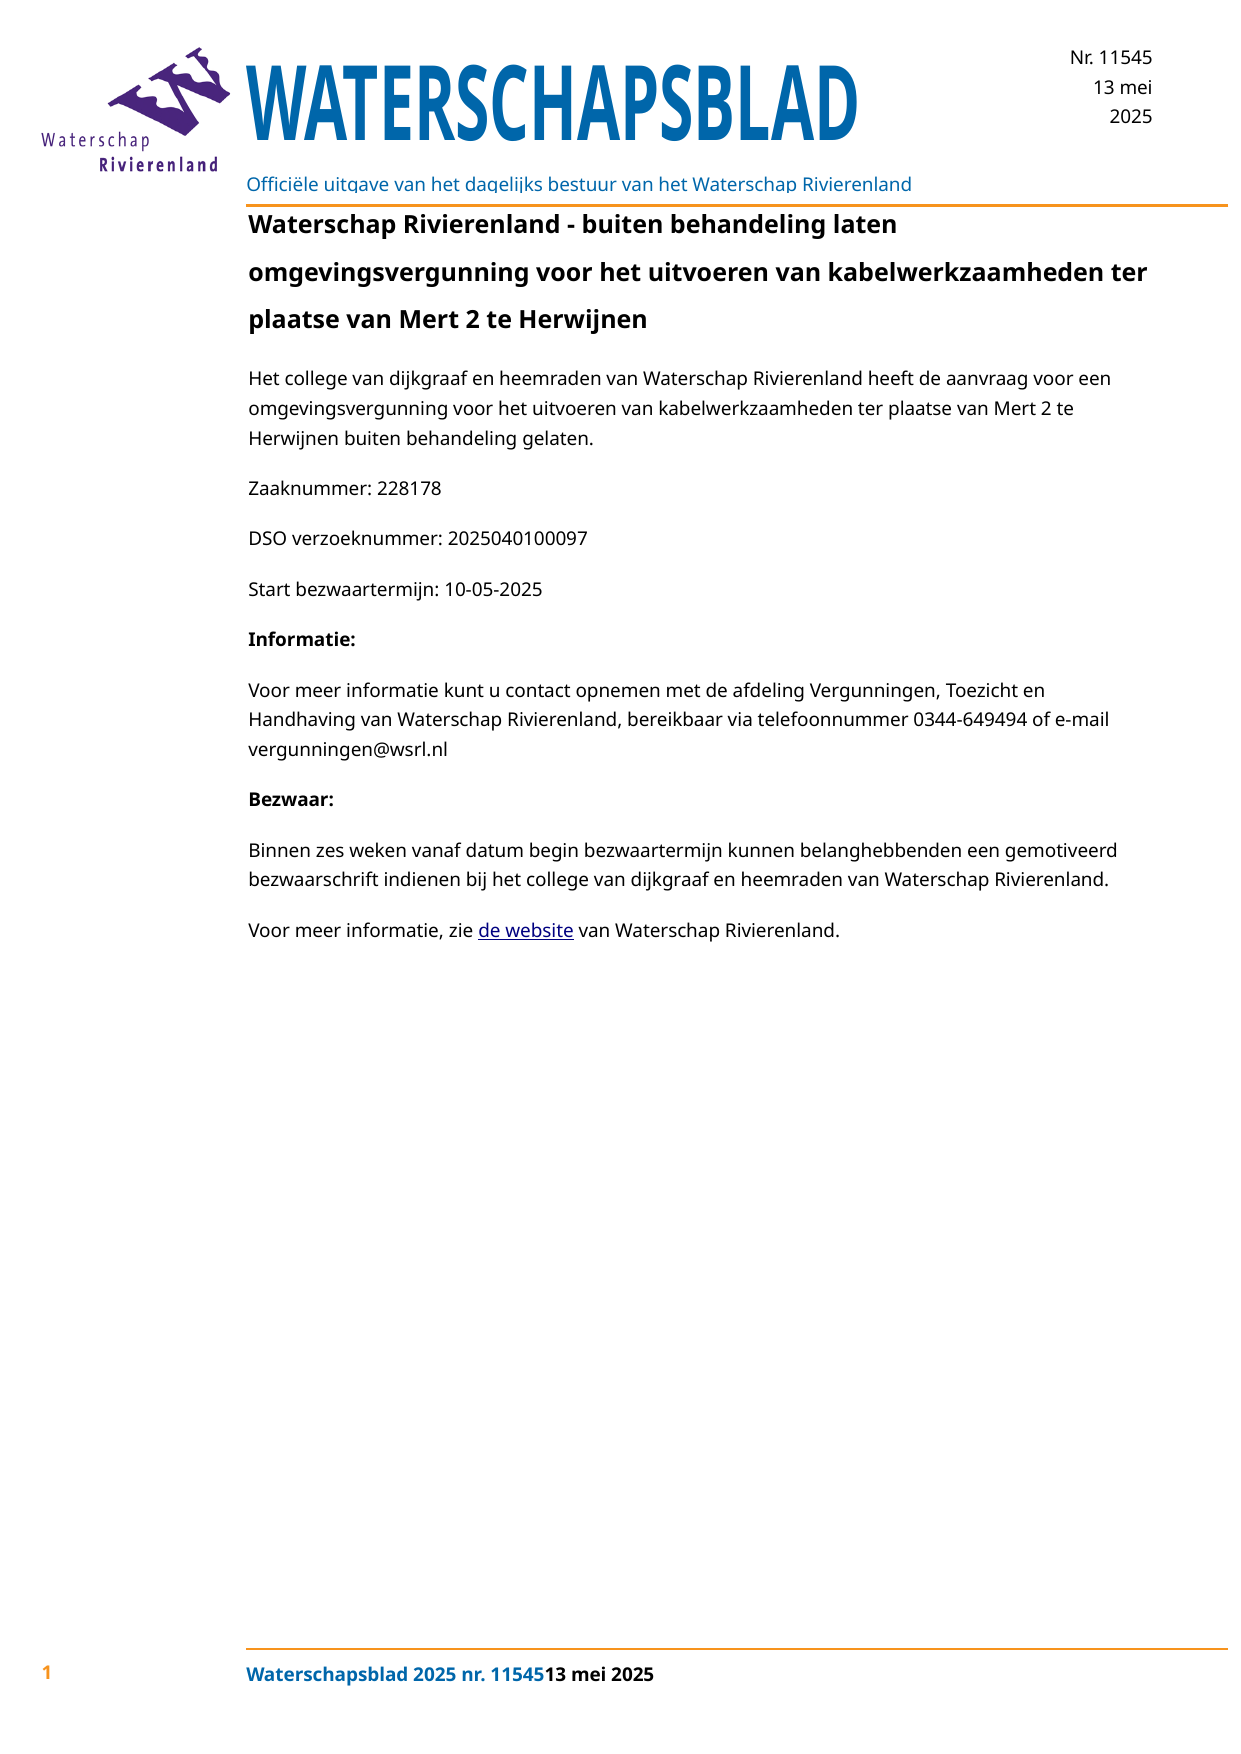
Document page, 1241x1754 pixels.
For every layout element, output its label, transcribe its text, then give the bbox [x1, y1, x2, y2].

text Het college van dijkgraaf en heemraden van Waterschap Rivierenland heeft de aanvraag voor een omgevingsvergunning voor het uitvoeren van kabelwerkzaamheden ter plaatse van Mert 2 te Herwijnen buiten behandeling gelaten. [248, 366, 1152, 450]
text Start bezwaartermijn: 10-05-2025 [248, 576, 1152, 602]
text Binnen zes weken vanaf datum begin bezwaartermijn kunnen belanghebbenden een gemotiveerd bezwaarschrift indienen bij het college van dijkgraaf en heemraden van Waterschap Rivierenland. [248, 837, 1152, 892]
text Informatie: [248, 626, 1152, 652]
text Voor meer informatie, zie de website van Waterschap Rivierenland. [248, 917, 1152, 942]
picture [41, 47, 231, 172]
text Voor meer informatie kunt u contact opnemen met de afdeling Vergunningen, Toezicht en Handhaving van Waterschap Rivierenland, bereikbaar via telefoonnummer 0344-649494 of e-mail vergunningen@wsrl.nl [248, 677, 1152, 762]
text DSO verzoeknummer: 2025040100097 [248, 526, 1152, 551]
text Bezwaar: [248, 786, 1152, 812]
text Zaaknummer: 228178 [248, 475, 1152, 501]
text Waterschap Rivierenland - buiten behandeling laten omgevingsvergunning voor het uitvoeren van kabelwerkzaamheden ter plaatse van Mert 2 te Herwijnen [248, 207, 1152, 336]
